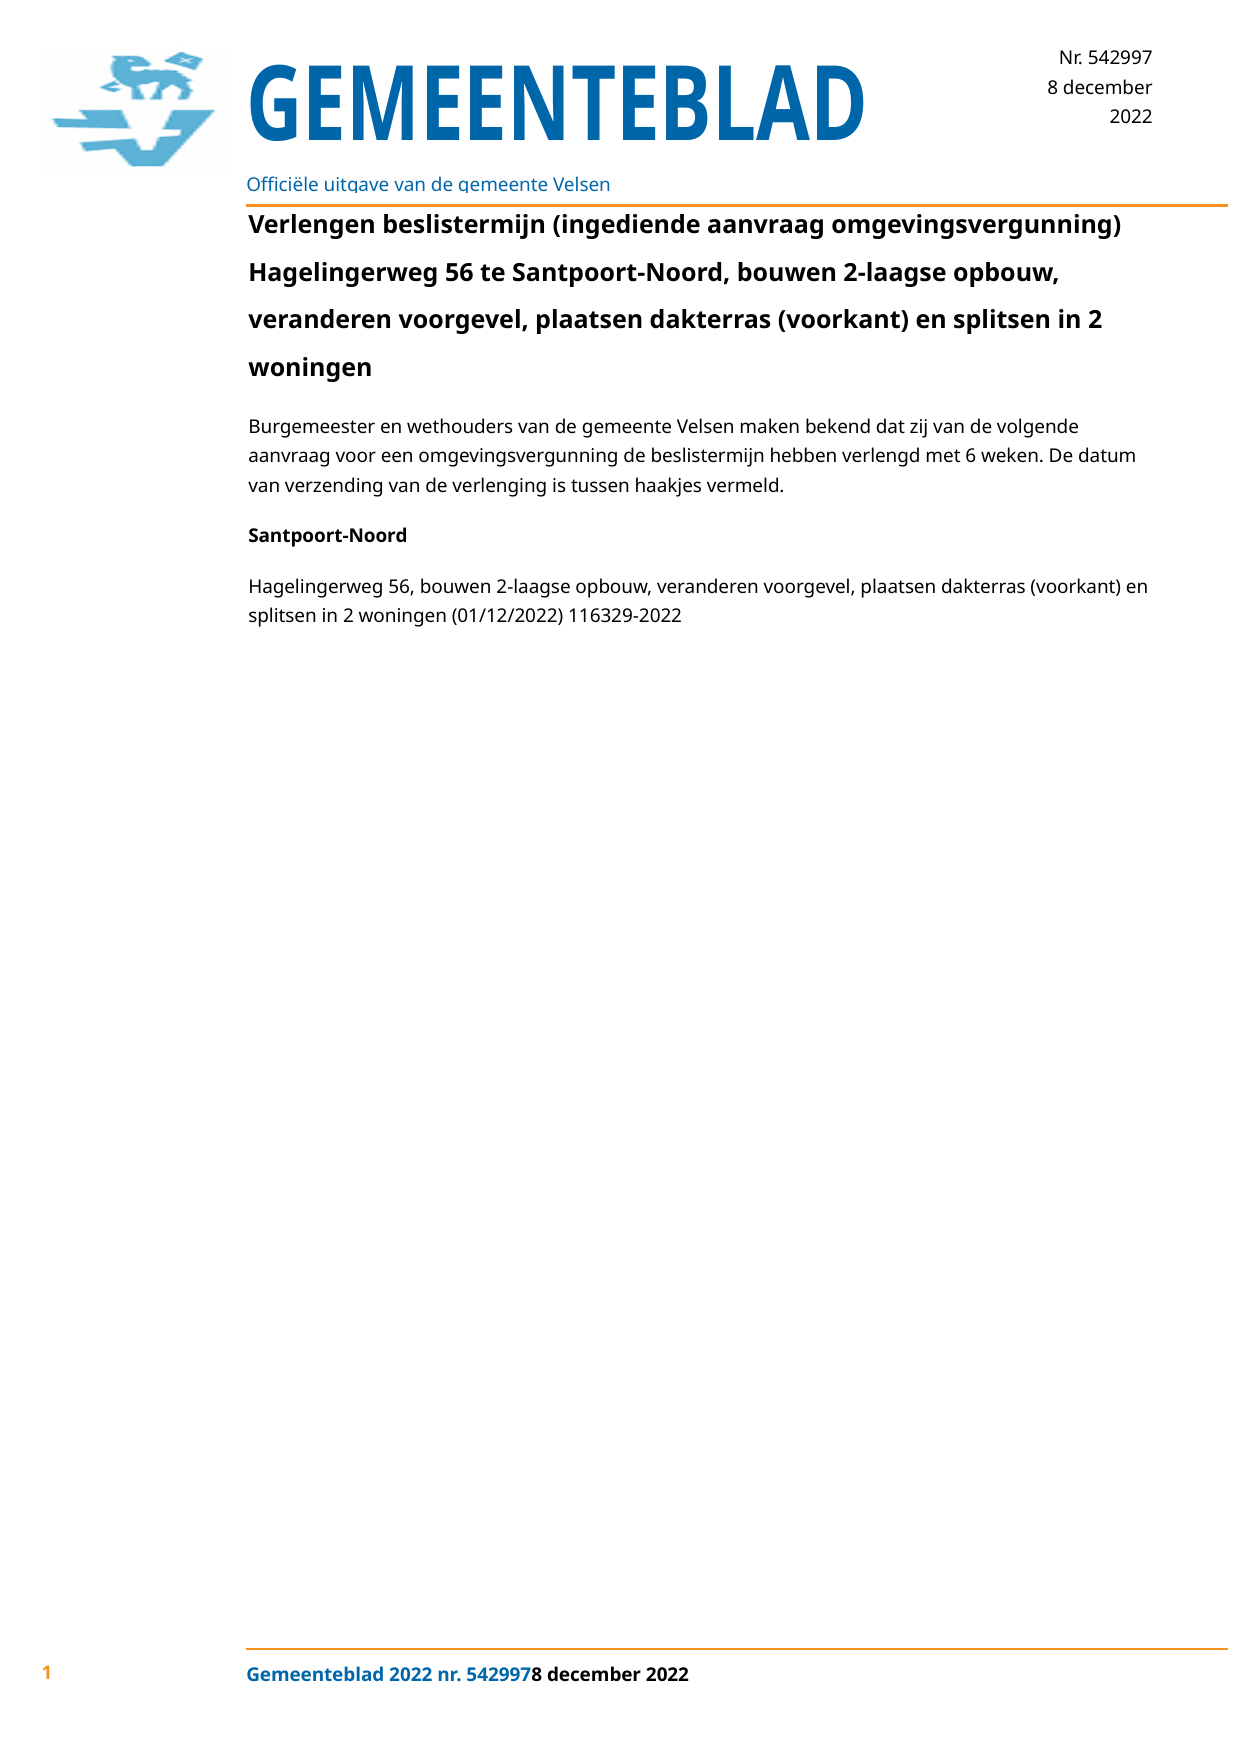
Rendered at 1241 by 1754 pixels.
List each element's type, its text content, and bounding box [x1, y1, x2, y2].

text Hagelingerweg 56, bouwen 2-laagse opbouw, veranderen voorgevel, plaatsen dakterras (voorkant) en splitsen in 2 woningen (01/12/2022) 116329-2022 [248, 573, 1152, 628]
text Burgemeester en wethouders van de gemeente Velsen maken bekend dat zij van de volgende aanvraag voor een omgevingsvergunning de beslistermijn hebben verlengd met 6 weken. De datum van verzending van de verlenging is tussen haakjes vermeld. [248, 413, 1152, 498]
text Verlengen beslistermijn (ingediende aanvraag omgevingsvergunning) Hagelingerweg 56 te Santpoort-Noord, bouwen 2-laagse opbouw, veranderen voorgevel, plaatsen dakterras (voorkant) en splitsen in 2 woningen [248, 207, 1152, 384]
text Santpoort-Noord [248, 523, 1152, 548]
picture [41, 47, 231, 172]
